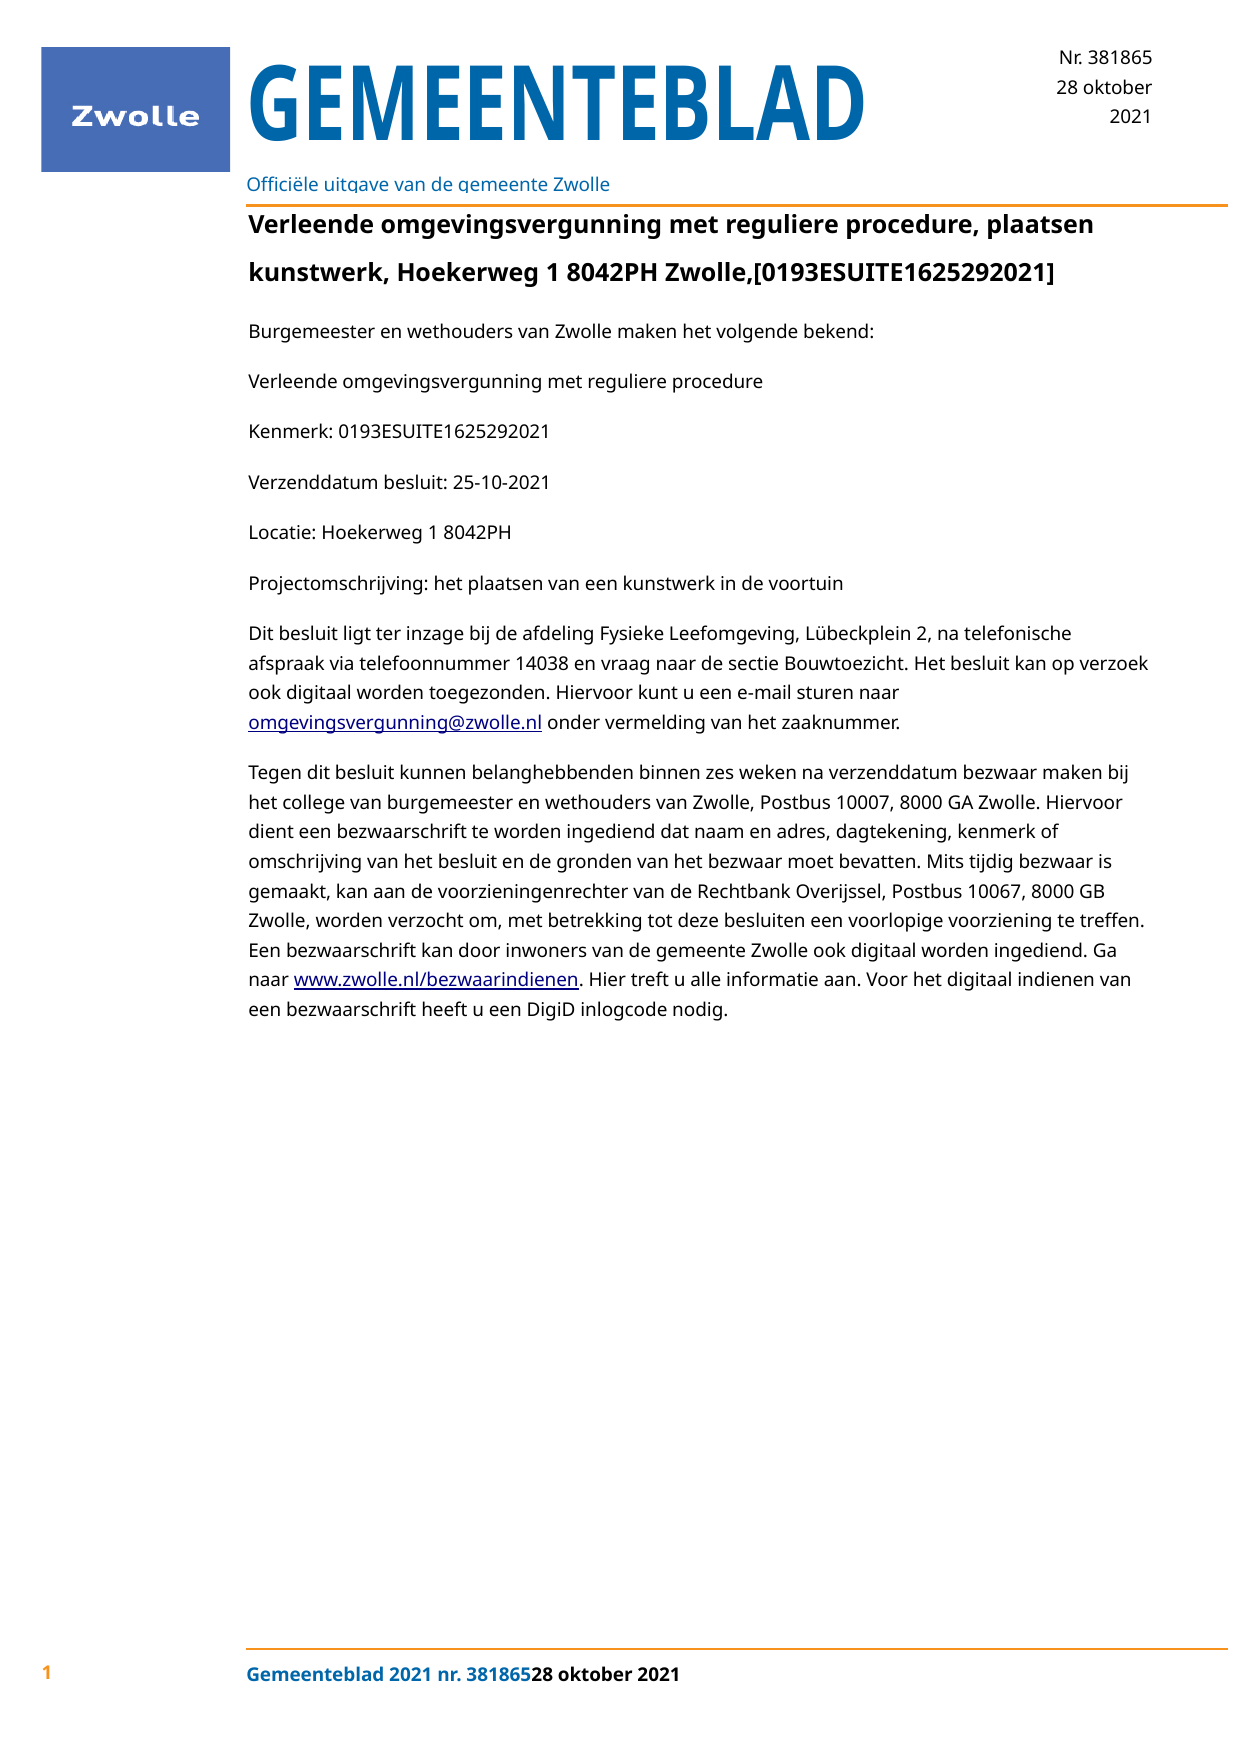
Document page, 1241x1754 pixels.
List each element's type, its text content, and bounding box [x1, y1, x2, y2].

text Projectomschrijving: het plaatsen van een kunstwerk in de voortuin [248, 570, 1152, 596]
text Burgemeester en wethouders van Zwolle maken het volgende bekend: [248, 318, 1152, 344]
text Verleende omgevingsvergunning met reguliere procedure, plaatsen kunstwerk, Hoekerweg 1 8042PH Zwolle,[0193ESUITE1625292021] [248, 207, 1152, 288]
picture [41, 47, 231, 172]
text Verzenddatum besluit: 25-10-2021 [248, 469, 1152, 495]
text Locatie: Hoekerweg 1 8042PH [248, 519, 1152, 545]
text Verleende omgevingsvergunning met reguliere procedure [248, 368, 1152, 394]
text Dit besluit ligt ter inzage bij de afdeling Fysieke Leefomgeving, Lübeckplein 2, na telefonische afspraak via telefoonnummer 14038 en vraag naar de sectie Bouwtoezicht. Het besluit kan op verzoek ook digitaal worden toegezonden. Hiervoor kunt u een e-mail sturen naar omgevingsvergunning@zwolle.nl onder vermelding van het zaaknummer. [248, 620, 1152, 735]
text Tegen dit besluit kunnen belanghebbenden binnen zes weken na verzenddatum bezwaar maken bij het college van burgemeester en wethouders van Zwolle, Postbus 10007, 8000 GA Zwolle. Hiervoor dient een bezwaarschrift te worden ingediend dat naam en adres, dagtekening, kenmerk of omschrijving van het besluit en de gronden van het bezwaar moet bevatten. Mits tijdig bezwaar is gemaakt, kan aan de voorzieningenrechter van de Rechtbank Overijssel, Postbus 10067, 8000 GB Zwolle, worden verzocht om, met betrekking tot deze besluiten een voorlopige voorziening te treffen. Een bezwaarschrift kan door inwoners van de gemeente Zwolle ook digitaal worden ingediend. Ga naar www.zwolle.nl/bezwaarindienen. Hier treft u alle informatie aan. Voor het digitaal indienen van een bezwaarschrift heeft u een DigiD inlogcode nodig. [248, 759, 1152, 1022]
text Kenmerk: 0193ESUITE1625292021 [248, 419, 1152, 444]
